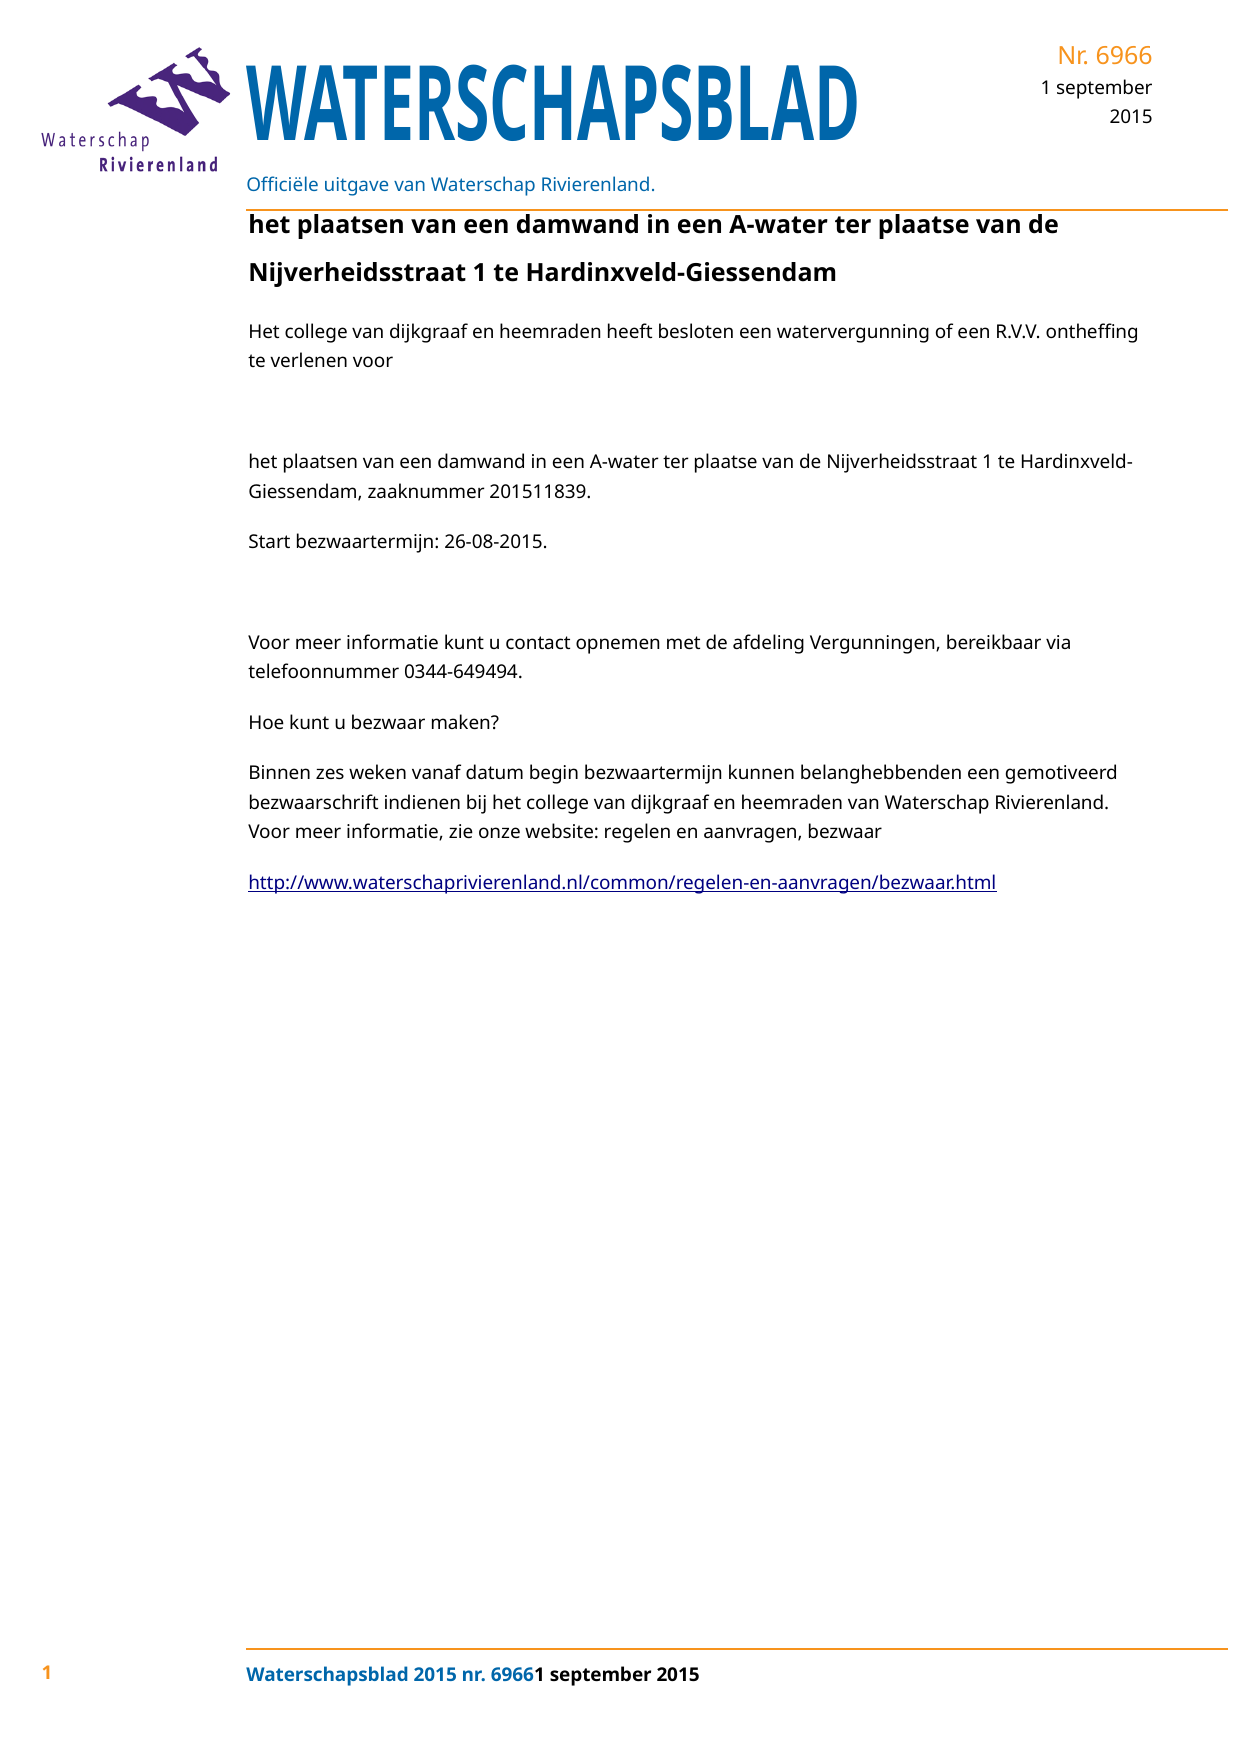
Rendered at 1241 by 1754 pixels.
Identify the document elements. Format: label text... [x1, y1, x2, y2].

picture [41, 47, 231, 172]
text het plaatsen van een damwand in een A-water ter plaatse van de Nijverheidsstraat 1 te Hardinxveld-Giessendam [248, 211, 1152, 288]
text Voor meer informatie kunt u contact opnemen met de afdeling Vergunningen, bereikbaar via telefoonnummer 0344-649494. [248, 629, 1152, 684]
text http://www.waterschaprivierenland.nl/common/regelen-en-aanvragen/bezwaar.html [248, 869, 1152, 895]
text Start bezwaartermijn: 26-08-2015. [248, 528, 1152, 554]
text het plaatsen van een damwand in een A-water ter plaatse van de Nijverheidsstraat 1 te Hardinxveld-Giessendam, zaaknummer 201511839. [248, 448, 1152, 504]
text Hoe kunt u bezwaar maken? [248, 709, 1152, 735]
text Het college van dijkgraaf en heemraden heeft besloten een watervergunning of een R.V.V. ontheffing te verlenen voor [248, 318, 1152, 373]
text Binnen zes weken vanaf datum begin bezwaartermijn kunnen belanghebbenden een gemotiveerd bezwaarschrift indienen bij het college van dijkgraaf en heemraden van Waterschap Rivierenland. Voor meer informatie, zie onze website: regelen en aanvragen, bezwaar [248, 759, 1152, 844]
